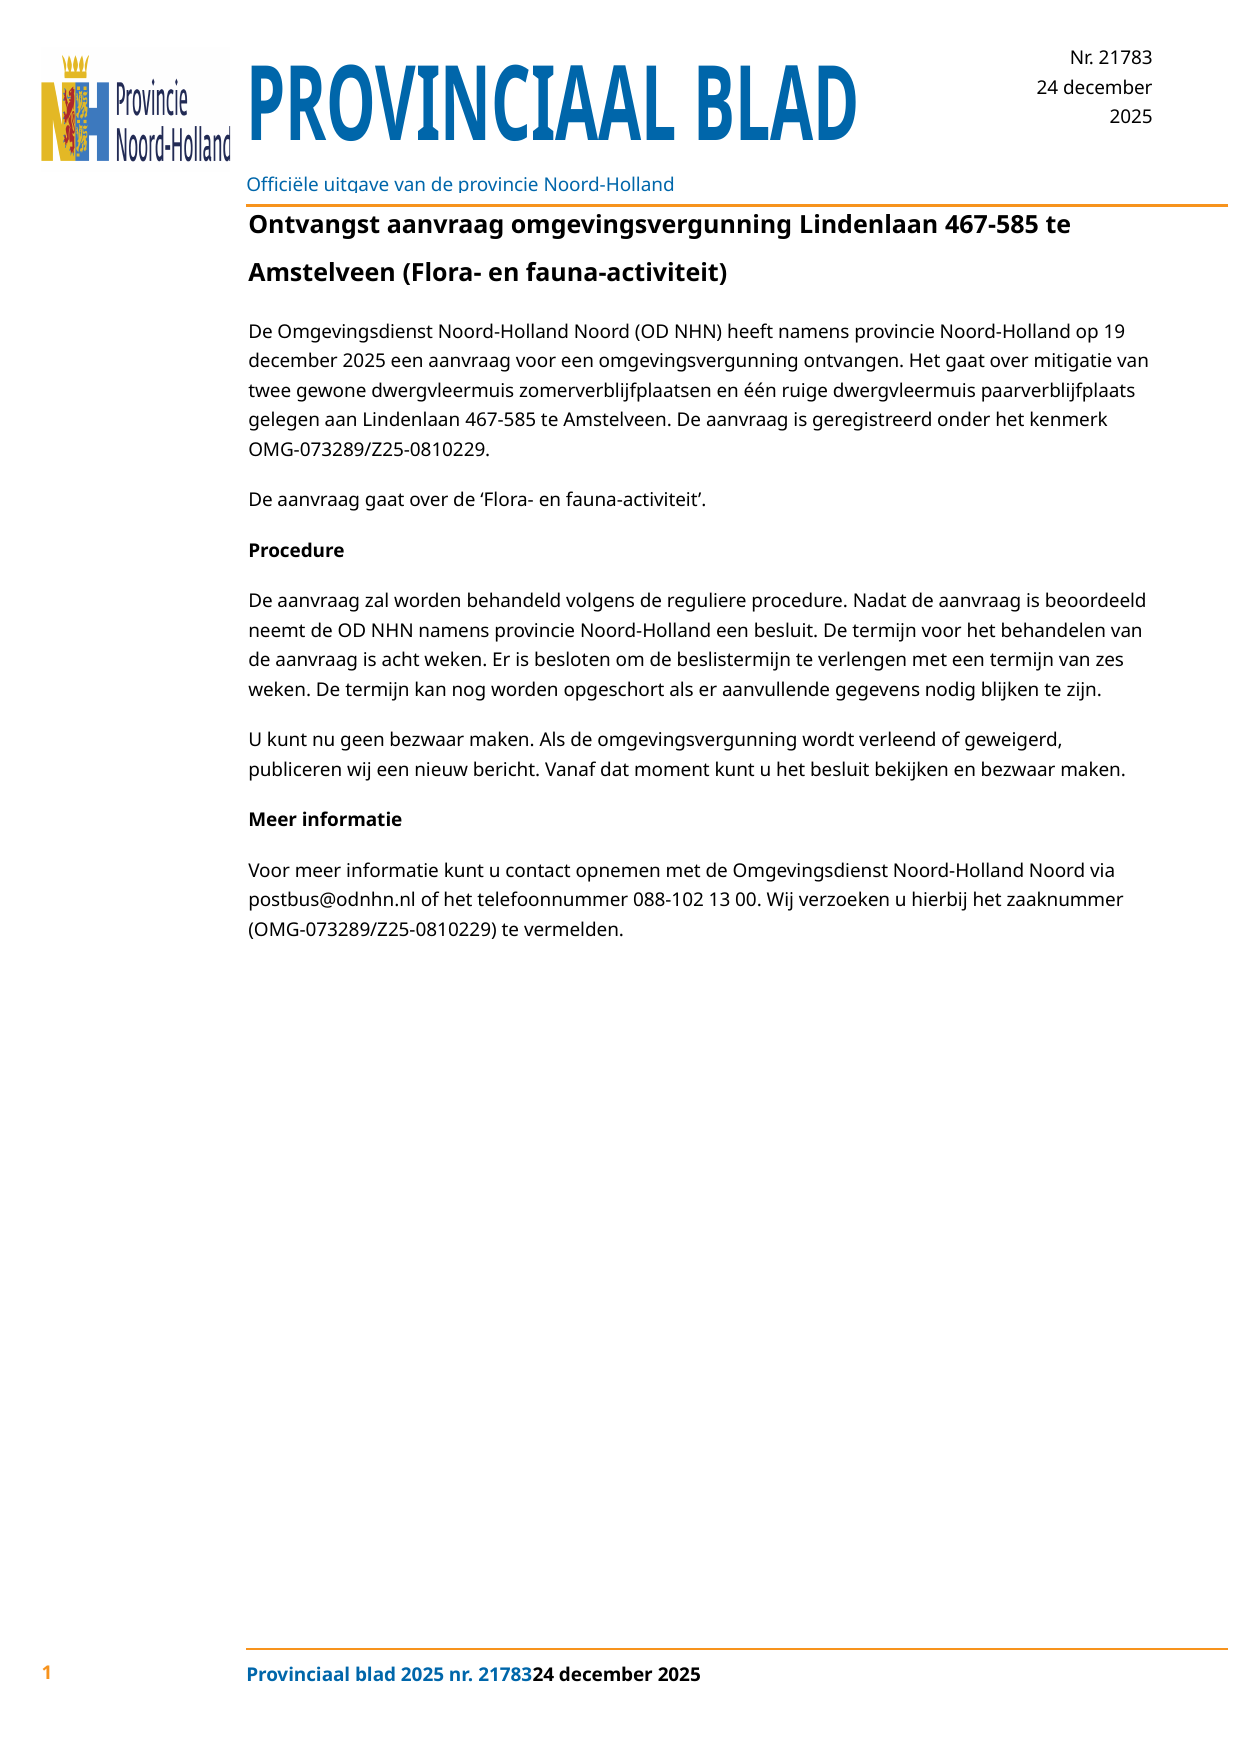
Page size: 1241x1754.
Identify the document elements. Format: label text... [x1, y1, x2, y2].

text U kunt nu geen bezwaar maken. Als de omgevingsvergunning wordt verleend of geweigerd, publiceren wij een nieuw bericht. Vanaf dat moment kunt u het besluit bekijken en bezwaar maken. [248, 727, 1152, 782]
text De aanvraag zal worden behandeld volgens de reguliere procedure. Nadat de aanvraag is beoordeeld neemt de OD NHN namens provincie Noord-Holland een besluit. De termijn voor het behandelen van de aanvraag is acht weken. Er is besloten om de beslistermijn te verlengen met een termijn van zes weken. De termijn kan nog worden opgeschort als er aanvullende gegevens nodig blijken te zijn. [248, 587, 1152, 702]
picture [41, 47, 231, 172]
text Procedure [248, 537, 1152, 563]
text Voor meer informatie kunt u contact opnemen met de Omgevingsdienst Noord-Holland Noord via postbus@odnhn.nl of het telefoonnummer 088-102 13 00. Wij verzoeken u hierbij het zaaknummer (OMG-073289/Z25-0810229) te vermelden. [248, 857, 1152, 942]
text De aanvraag gaat over de ‘Flora- en fauna-activiteit’. [248, 487, 1152, 512]
text Meer informatie [248, 807, 1152, 832]
text De Omgevingsdienst Noord-Holland Noord (OD NHN) heeft namens provincie Noord-Holland op 19 december 2025 een aanvraag voor een omgevingsvergunning ontvangen. Het gaat over mitigatie van twee gewone dwergvleermuis zomerverblijfplaatsen en één ruige dwergvleermuis paarverblijfplaats gelegen aan Lindenlaan 467-585 te Amstelveen. De aanvraag is geregistreerd onder het kenmerk OMG-073289/Z25-0810229. [248, 318, 1152, 462]
text Ontvangst aanvraag omgevingsvergunning Lindenlaan 467-585 te Amstelveen (Flora- en fauna-activiteit) [248, 207, 1152, 288]
